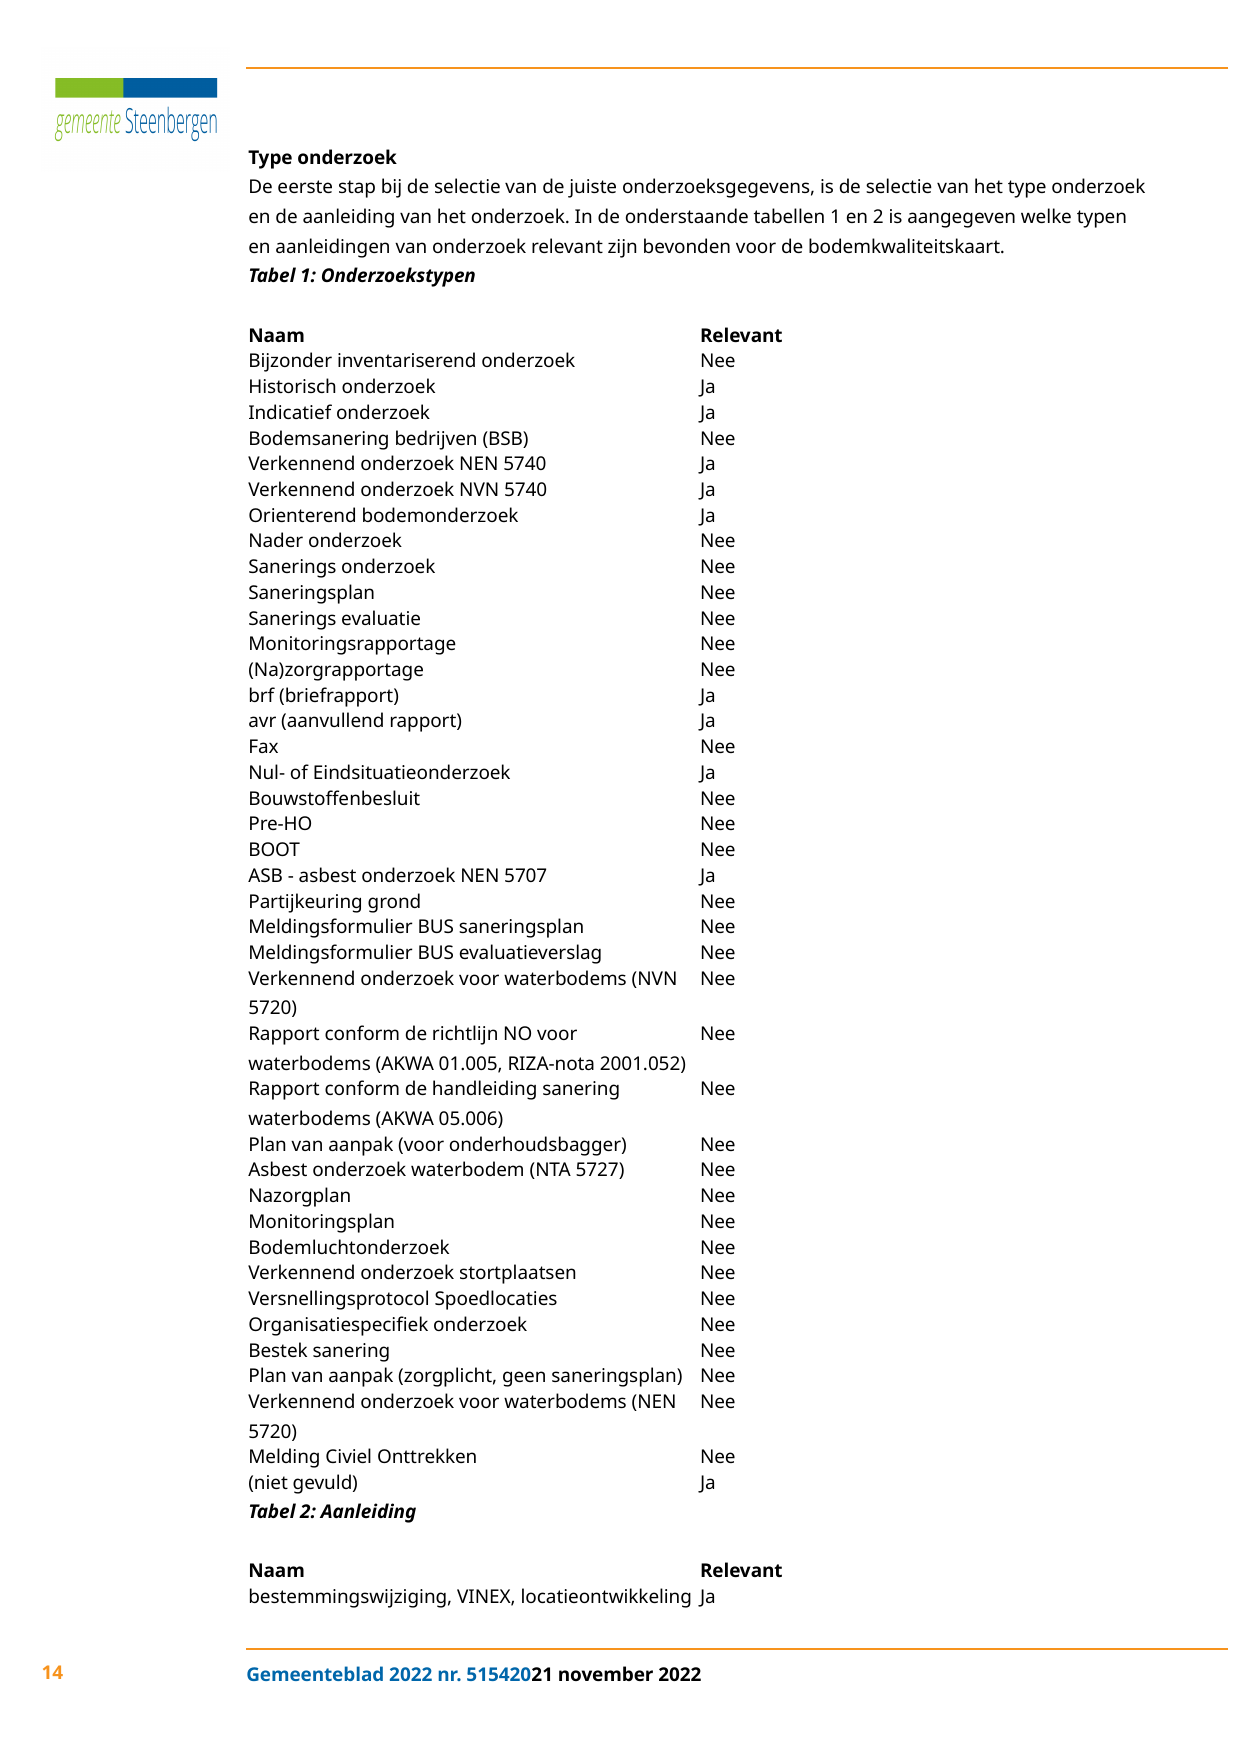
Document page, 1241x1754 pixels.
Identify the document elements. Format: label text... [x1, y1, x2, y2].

table_cell brf (briefrapport) [248, 682, 700, 708]
table_cell Nee [700, 785, 1152, 811]
table_cell Ja [700, 1583, 1152, 1609]
table_cell Sanerings onderzoek [248, 553, 700, 579]
table_cell Verkennend onderzoek voor waterbodems (NEN 5720) [248, 1388, 700, 1443]
table_header Relevant [700, 322, 1152, 347]
text Type onderzoek [248, 144, 1152, 170]
table_cell Nee [700, 553, 1152, 579]
table_cell BOOT [248, 836, 700, 862]
table_cell Nee [700, 631, 1152, 656]
table_cell Ja [700, 450, 1152, 476]
table_cell Nee [700, 888, 1152, 913]
table_cell Ja [700, 399, 1152, 425]
table_cell Ja [700, 862, 1152, 888]
table_cell Nee [700, 1260, 1152, 1285]
table_cell Plan van aanpak (zorgplicht, geen saneringsplan) [248, 1363, 700, 1388]
table_cell Bouwstoffenbesluit [248, 785, 700, 811]
table_cell Verkennend onderzoek NVN 5740 [248, 476, 700, 502]
table_cell (niet gevuld) [248, 1469, 700, 1495]
table_cell Nul- of Eindsituatieonderzoek [248, 759, 700, 785]
text Tabel 2: Aanleiding [248, 1498, 1152, 1524]
table_cell Nee [700, 811, 1152, 836]
table_cell Nee [700, 1234, 1152, 1259]
table_cell Ja [700, 1469, 1152, 1495]
table_cell Ja [700, 759, 1152, 785]
table_cell bestemmingswijziging, VINEX, locatieontwikkeling [248, 1583, 700, 1609]
table_cell Verkennend onderzoek stortplaatsen [248, 1260, 700, 1285]
table_cell Historisch onderzoek [248, 373, 700, 399]
table_cell Verkennend onderzoek NEN 5740 [248, 450, 700, 476]
table_cell Ja [700, 476, 1152, 502]
table_cell Plan van aanpak (voor onderhoudsbagger) [248, 1131, 700, 1157]
table_cell Nee [700, 939, 1152, 965]
table_cell Nee [700, 1444, 1152, 1469]
table_cell Pre-HO [248, 811, 700, 836]
table_cell Fax [248, 734, 700, 759]
table_cell Bestek sanering [248, 1337, 700, 1362]
table_cell Ja [700, 708, 1152, 733]
table_cell Melding Civiel Onttrekken [248, 1444, 700, 1469]
text Tabel 1: Onderzoekstypen [248, 262, 1152, 288]
table_cell Orienterend bodemonderzoek [248, 502, 700, 528]
table_cell Rapport conform de richtlijn NO voor waterbodems (AKWA 01.005, RIZA-nota 2001.052) [248, 1020, 700, 1076]
table_cell Nee [700, 656, 1152, 682]
table_cell Bijzonder inventariserend onderzoek [248, 348, 700, 373]
table_cell Bodemluchtonderzoek [248, 1234, 700, 1259]
table_cell Nee [700, 1388, 1152, 1443]
table_cell Rapport conform de handleiding sanering waterbodems (AKWA 05.006) [248, 1076, 700, 1131]
table_cell Nee [700, 836, 1152, 862]
table_cell Nee [700, 1285, 1152, 1311]
table_cell Monitoringsrapportage [248, 631, 700, 656]
table_cell Nee [700, 1020, 1152, 1076]
table_cell Nee [700, 965, 1152, 1020]
table_cell Meldingsformulier BUS evaluatieverslag [248, 939, 700, 965]
table_cell Nee [700, 1363, 1152, 1388]
table_header Naam [248, 322, 700, 347]
table_cell Versnellingsprotocol Spoedlocaties [248, 1285, 700, 1311]
table_cell Sanerings evaluatie [248, 605, 700, 631]
table_cell Asbest onderzoek waterbodem (NTA 5727) [248, 1157, 700, 1182]
table_cell Monitoringsplan [248, 1208, 700, 1234]
table_cell Nee [700, 605, 1152, 631]
table_cell Nee [700, 425, 1152, 450]
table_cell Nee [700, 1076, 1152, 1131]
table_cell Saneringsplan [248, 579, 700, 605]
table_cell Nader onderzoek [248, 528, 700, 553]
table_cell Nee [700, 914, 1152, 939]
table_cell Meldingsformulier BUS saneringsplan [248, 914, 700, 939]
table_cell (Na)zorgrapportage [248, 656, 700, 682]
table_cell Nee [700, 1183, 1152, 1208]
table_cell Ja [700, 373, 1152, 399]
table_header Relevant [700, 1558, 1152, 1583]
table_cell Ja [700, 682, 1152, 708]
table_cell Nee [700, 734, 1152, 759]
table_header Naam [248, 1558, 700, 1583]
text De eerste stap bij de selectie van de juiste onderzoeksgegevens, is de selectie van het type onderzoek en de aanleiding van het onderzoek. In de onderstaande tabellen 1 en 2 is aangegeven welke typen en aanleidingen van onderzoek relevant zijn bevonden voor de bodemkwaliteitskaart. [248, 174, 1152, 259]
table_cell Nee [700, 1337, 1152, 1362]
table_cell Nee [700, 1157, 1152, 1182]
table_cell Nee [700, 1131, 1152, 1157]
table_cell Nazorgplan [248, 1183, 700, 1208]
table_cell Partijkeuring grond [248, 888, 700, 913]
table_cell Nee [700, 1208, 1152, 1234]
picture [41, 47, 231, 172]
table_cell Nee [700, 579, 1152, 605]
table_cell Nee [700, 348, 1152, 373]
table_cell Nee [700, 1311, 1152, 1337]
table_cell avr (aanvullend rapport) [248, 708, 700, 733]
table_cell Verkennend onderzoek voor waterbodems (NVN 5720) [248, 965, 700, 1020]
table_cell Bodemsanering bedrijven (BSB) [248, 425, 700, 450]
table_cell ASB - asbest onderzoek NEN 5707 [248, 862, 700, 888]
table_cell Nee [700, 528, 1152, 553]
table_cell Organisatiespecifiek onderzoek [248, 1311, 700, 1337]
table_cell Ja [700, 502, 1152, 528]
table_cell Indicatief onderzoek [248, 399, 700, 425]
